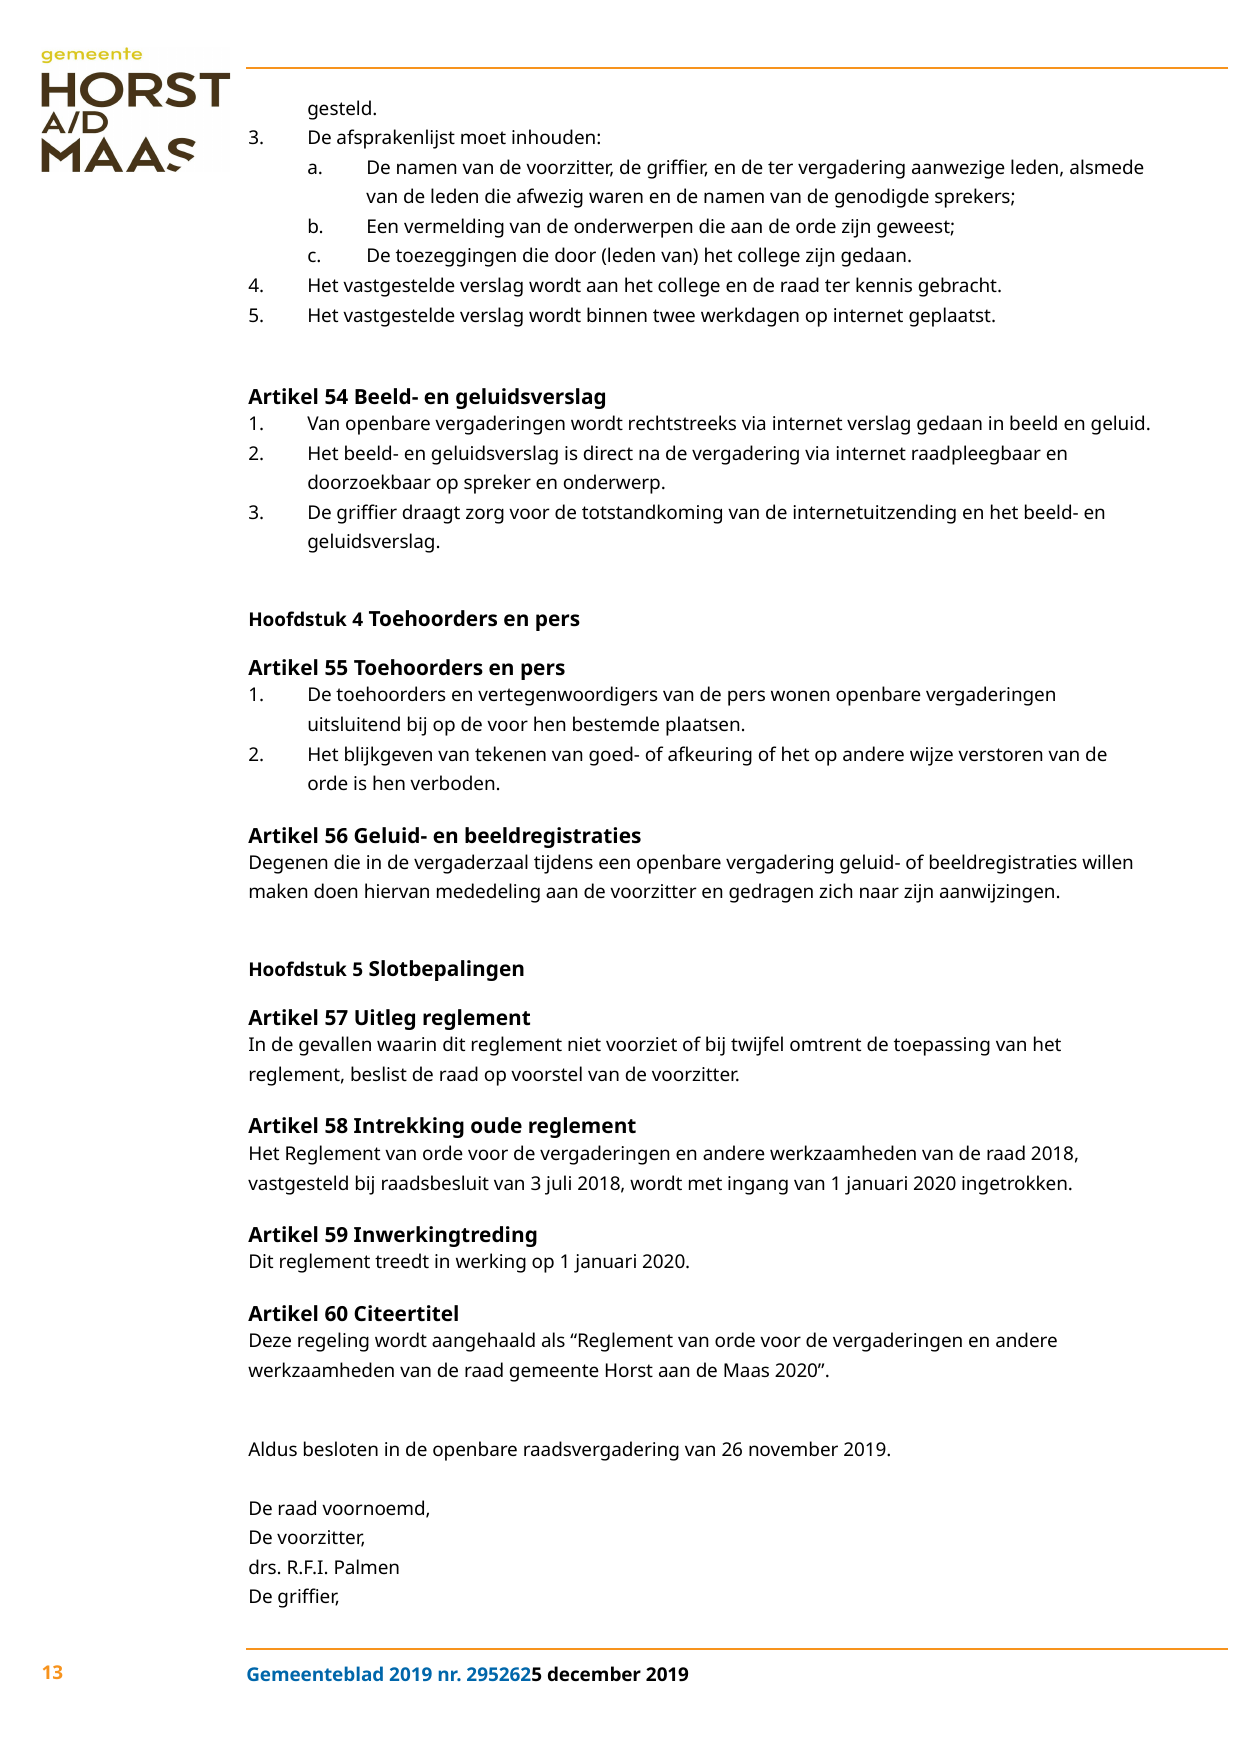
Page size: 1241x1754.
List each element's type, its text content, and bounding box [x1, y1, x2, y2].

list De afsprakenlijst moet inhouden: [248, 124, 1152, 150]
text De raad voornoemd, [248, 1495, 1152, 1521]
list Het beeld- en geluidsverslag is direct na de vergadering via internet raadpleegbaar en doorzoekbaar op spreker en onderwerp. [248, 440, 1152, 495]
list De griffier draagt zorg voor de totstandkoming van de internetuitzending en het beeld- en geluidsverslag. [248, 499, 1152, 554]
text Artikel 60 Citeertitel [248, 1299, 1152, 1327]
list Van openbare vergaderingen wordt rechtstreeks via internet verslag gedaan in beeld en geluid. [248, 410, 1152, 436]
text De griffier, [248, 1584, 1152, 1609]
list Het vastgestelde verslag wordt aan het college en de raad ter kennis gebracht. [248, 272, 1152, 298]
text Hoofdstuk 4 Toehoorders en pers [248, 604, 1152, 632]
text Deze regeling wordt aangehaald als “Reglement van orde voor de vergaderingen en andere werkzaamheden van de raad gemeente Horst aan de Maas 2020”. [248, 1327, 1152, 1383]
text drs. R.F.I. Palmen [248, 1554, 1152, 1580]
text Artikel 56 Geluid- en beeldregistraties [248, 821, 1152, 849]
list Het blijkgeven van tekenen van goed- of afkeuring of het op andere wijze verstoren van de orde is hen verboden. [248, 741, 1152, 796]
text Dit reglement treedt in werking op 1 januari 2020. [248, 1248, 1152, 1274]
list De toehoorders en vertegenwoordigers van de pers wonen openbare vergaderingen uitsluitend bij op de voor hen bestemde plaatsen. [248, 682, 1152, 737]
text Artikel 54 Beeld- en geluidsverslag [248, 382, 1152, 410]
text Artikel 55 Toehoorders en pers [248, 653, 1152, 682]
list De namen van de voorzitter, de griffier, en de ter vergadering aanwezige leden, alsmede van de leden die afwezig waren en de namen van de genodigde sprekers; [307, 154, 1152, 209]
list De toezeggingen die door (leden van) het college zijn gedaan. [307, 243, 1152, 268]
text Het Reglement van orde voor de vergaderingen en andere werkzaamheden van de raad 2018, vastgesteld bij raadsbesluit van 3 juli 2018, wordt met ingang van 1 januari 2020 ingetrokken. [248, 1140, 1152, 1195]
text Degenen die in de vergaderzaal tijdens een openbare vergadering geluid- of beeldregistraties willen maken doen hiervan mededeling aan de voorzitter en gedragen zich naar zijn aanwijzingen. [248, 849, 1152, 904]
list Het vastgestelde verslag wordt binnen twee werkdagen op internet geplaatst. [248, 302, 1152, 328]
list gesteld. [248, 95, 1152, 121]
text Aldus besloten in de openbare raadsvergadering van 26 november 2019. [248, 1436, 1152, 1462]
list Een vermelding van de onderwerpen die aan de orde zijn geweest; [307, 213, 1152, 239]
text Artikel 58 Intrekking oude reglement [248, 1112, 1152, 1140]
text Artikel 57 Uitleg reglement [248, 1003, 1152, 1032]
text Artikel 59 Inwerkingtreding [248, 1220, 1152, 1248]
picture [41, 47, 231, 172]
text De voorzitter, [248, 1524, 1152, 1550]
text Hoofdstuk 5 Slotbepalingen [248, 954, 1152, 982]
text In de gevallen waarin dit reglement niet voorziet of bij twijfel omtrent de toepassing van het reglement, beslist de raad op voorstel van de voorzitter. [248, 1032, 1152, 1087]
